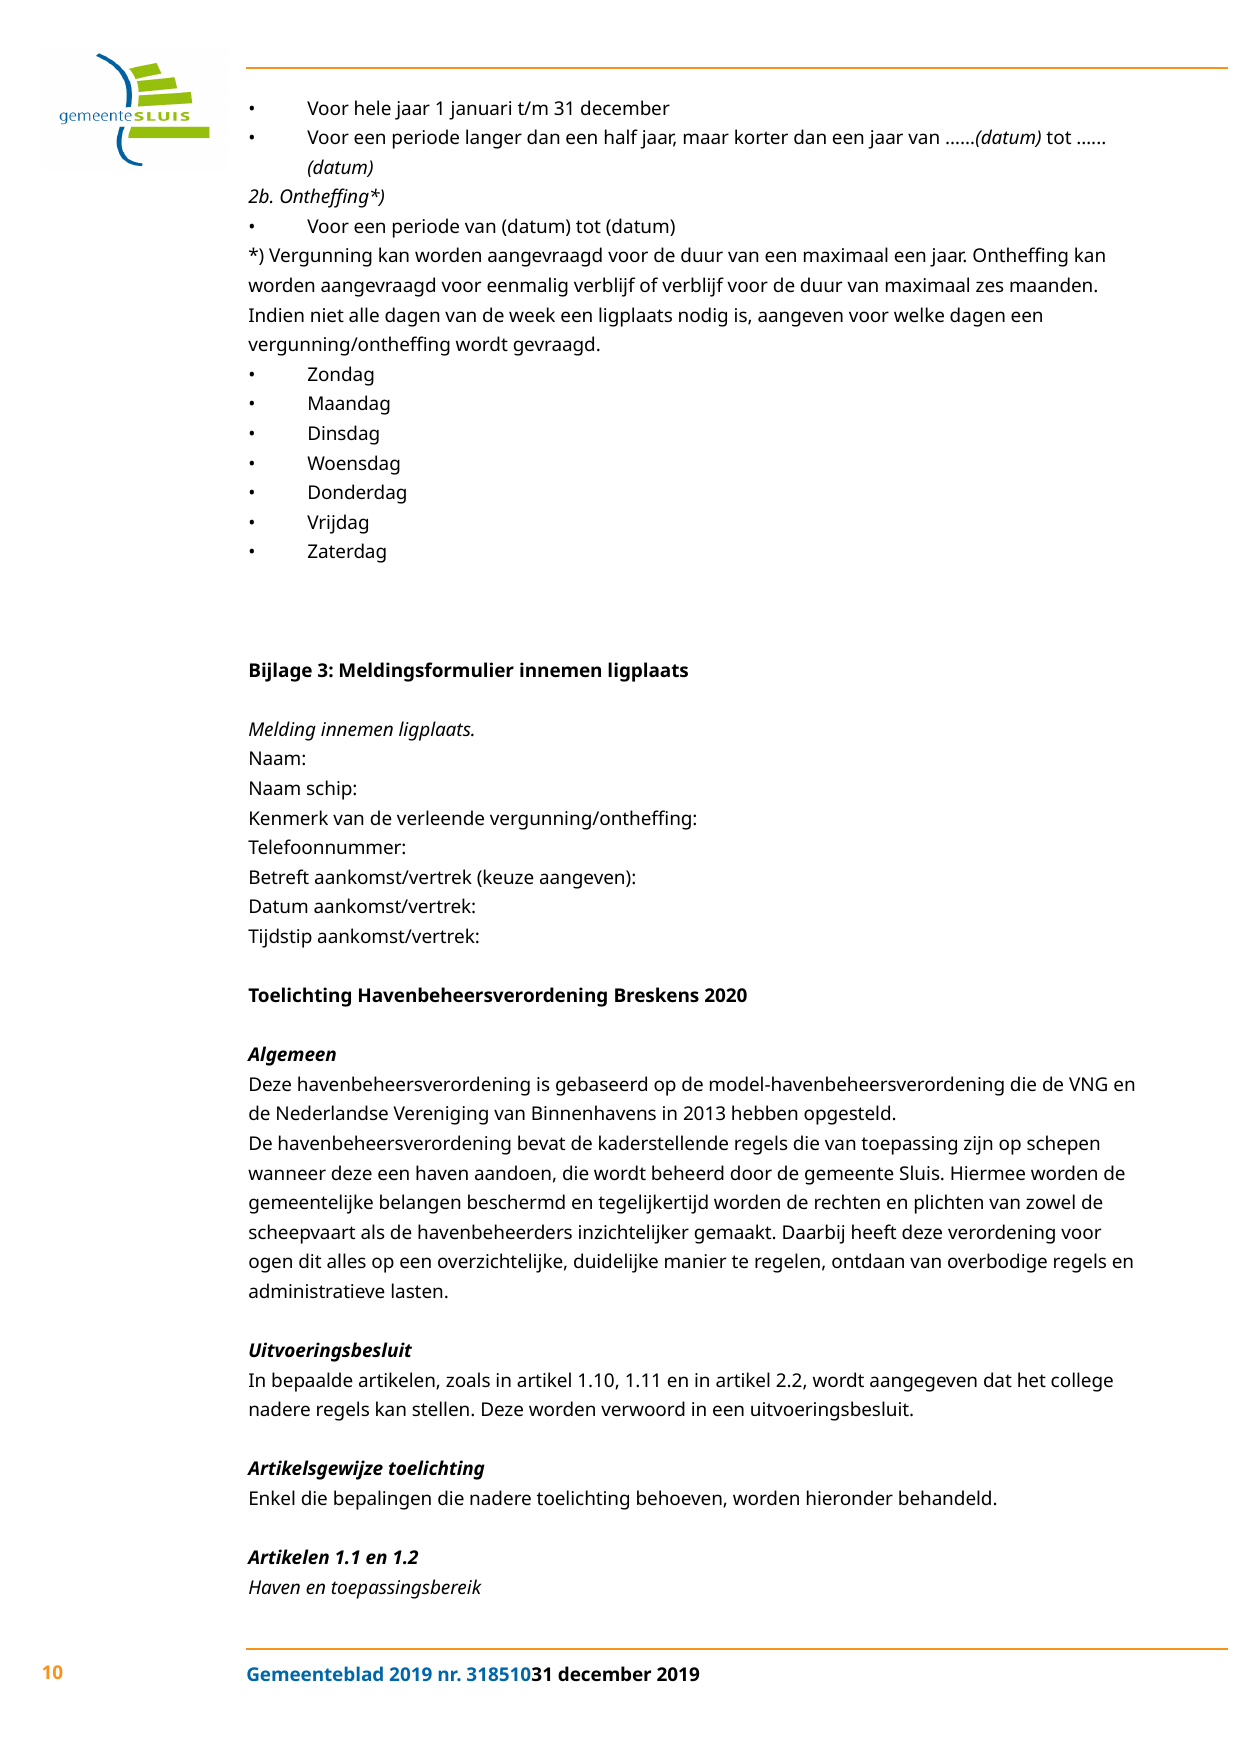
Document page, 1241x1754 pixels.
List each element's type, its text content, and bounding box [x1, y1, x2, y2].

list Woensdag [248, 450, 1152, 476]
list Vrijdag [248, 509, 1152, 535]
text Deze havenbeheersverordening is gebaseerd op de model-havenbeheersverordening die de VNG en de Nederlandse Vereniging van Binnenhavens in 2013 hebben opgesteld. [248, 1071, 1152, 1126]
picture [41, 47, 231, 172]
list Dinsdag [248, 420, 1152, 446]
text Melding innemen ligplaats. [248, 716, 1152, 742]
text Enkel die bepalingen die nadere toelichting behoeven, worden hieronder behandeld. [248, 1485, 1152, 1511]
text Naam schip: [248, 775, 1152, 801]
text Naam: [248, 746, 1152, 771]
text Tijdstip aankomst/vertrek: [248, 923, 1152, 949]
text Haven en toepassingsbereik [248, 1574, 1152, 1600]
list Donderdag [248, 479, 1152, 505]
text Uitvoeringsbesluit [248, 1337, 1152, 1363]
text Datum aankomst/vertrek: [248, 893, 1152, 919]
list Voor hele jaar 1 januari t/m 31 december [248, 95, 1152, 121]
text Algemeen [248, 1041, 1152, 1067]
text Toelichting Havenbeheersverordening Breskens 2020 [248, 982, 1152, 1008]
list Zondag [248, 361, 1152, 387]
text Bijlage 3: Meldingsformulier innemen ligplaats [248, 657, 1152, 683]
text Artikelsgewijze toelichting [248, 1456, 1152, 1481]
list Voor een periode van (datum) tot (datum) [248, 213, 1152, 239]
text Artikelen 1.1 en 1.2 [248, 1544, 1152, 1570]
list Maandag [248, 391, 1152, 416]
list Zaterdag [248, 538, 1152, 564]
text Indien niet alle dagen van de week een ligplaats nodig is, aangeven voor welke dagen een vergunning/ontheffing wordt gevraagd. [248, 302, 1152, 357]
text Telefoonnummer: [248, 834, 1152, 860]
text In bepaalde artikelen, zoals in artikel 1.10, 1.11 en in artikel 2.2, wordt aangegeven dat het college nadere regels kan stellen. Deze worden verwoord in een uitvoeringsbesluit. [248, 1367, 1152, 1422]
text Kenmerk van de verleende vergunning/ontheffing: [248, 805, 1152, 831]
text *) Vergunning kan worden aangevraagd voor de duur van een maximaal een jaar. Ontheffing kan worden aangevraagd voor eenmalig verblijf of verblijf voor de duur van maximaal zes maanden. [248, 243, 1152, 298]
text De havenbeheersverordening bevat de kaderstellende regels die van toepassing zijn op schepen wanneer deze een haven aandoen, die wordt beheerd door de gemeente Sluis. Hiermee worden de gemeentelijke belangen beschermd en tegelijkertijd worden de rechten en plichten van zowel de scheepvaart als de havenbeheerders inzichtelijker gemaakt. Daarbij heeft deze verordening voor ogen dit alles op een overzichtelijke, duidelijke manier te regelen, ontdaan van overbodige regels en administratieve lasten. [248, 1130, 1152, 1304]
list Voor een periode langer dan een half jaar, maar korter dan een jaar van ……(datum) tot …...(datum) [248, 124, 1152, 180]
text 2b. Ontheffing*) [248, 183, 1152, 209]
text Betreft aankomst/vertrek (keuze aangeven): [248, 864, 1152, 890]
